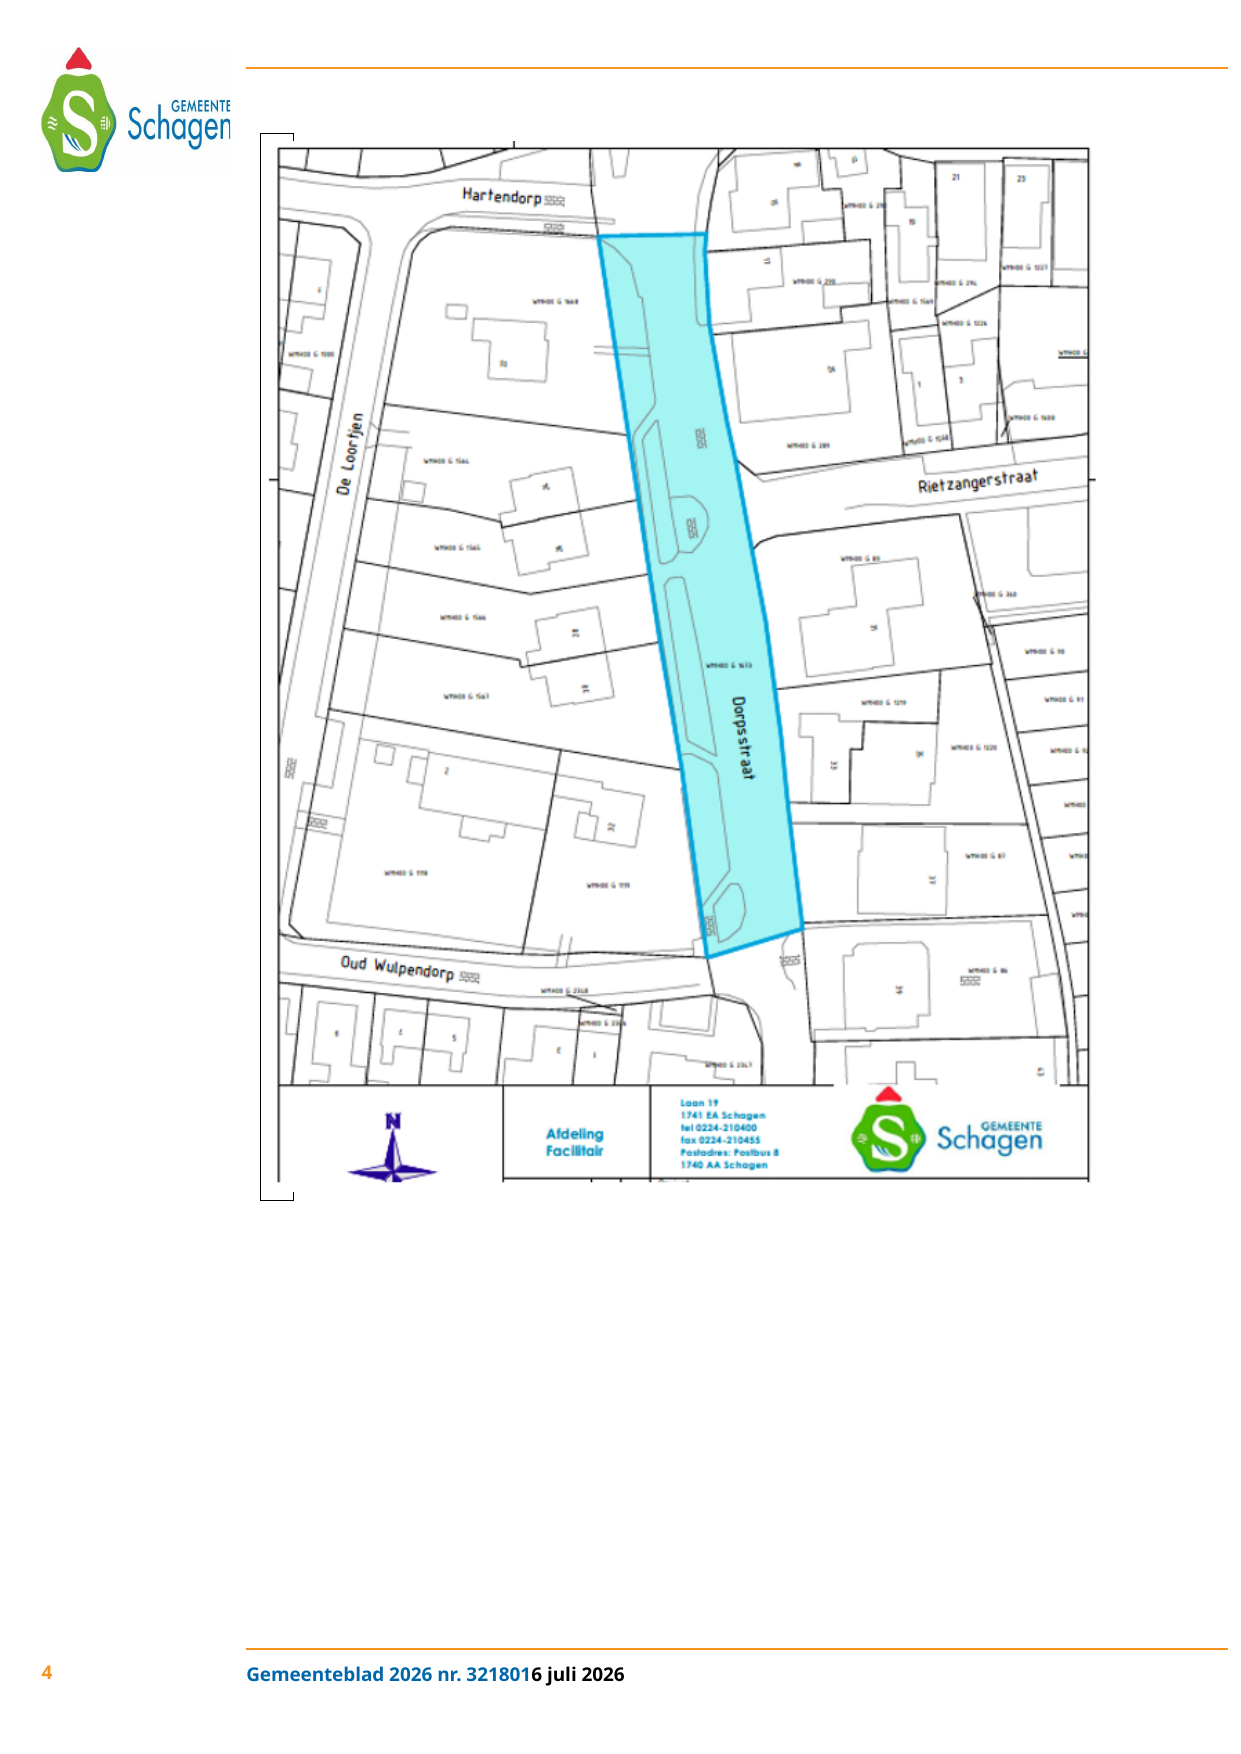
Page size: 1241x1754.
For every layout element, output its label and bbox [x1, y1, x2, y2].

picture [268, 141, 1096, 1192]
picture [41, 47, 231, 172]
